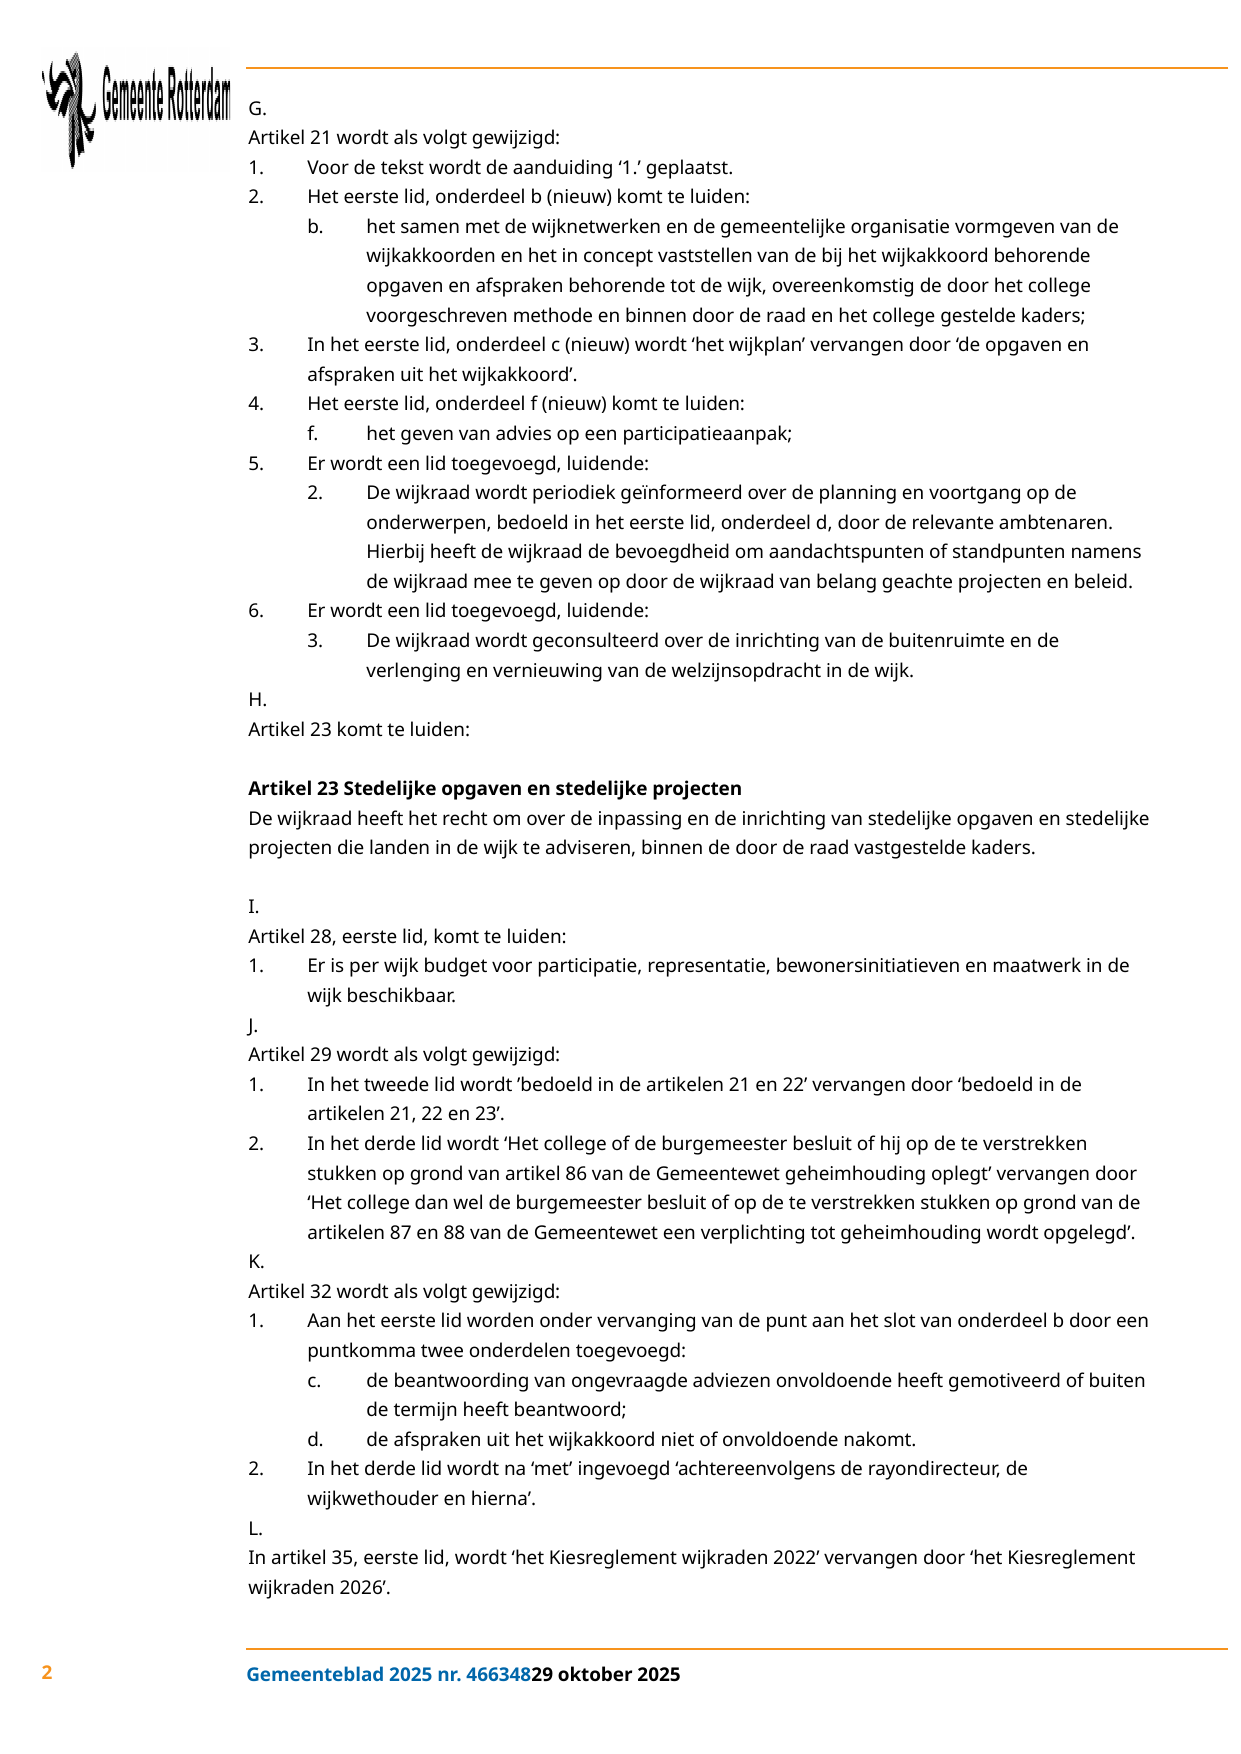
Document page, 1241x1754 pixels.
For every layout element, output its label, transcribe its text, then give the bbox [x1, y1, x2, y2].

list De wijkraad wordt geconsulteerd over de inrichting van de buitenruimte en de verlenging en vernieuwing van de welzijnsopdracht in de wijk. [307, 627, 1152, 683]
list Er wordt een lid toegevoegd, luidende: [248, 450, 1152, 476]
text G. [248, 95, 1152, 121]
text De wijkraad heeft het recht om over de inpassing en de inrichting van stedelijke opgaven en stedelijke projecten die landen in de wijk te adviseren, binnen de door de raad vastgestelde kaders. [248, 805, 1152, 860]
list de beantwoording van ongevraagde adviezen onvoldoende heeft gemotiveerd of buiten de termijn heeft beantwoord; [307, 1367, 1152, 1422]
list Het eerste lid, onderdeel f (nieuw) komt te luiden: [248, 391, 1152, 416]
text H. [248, 686, 1152, 712]
text Artikel 29 wordt als volgt gewijzigd: [248, 1041, 1152, 1067]
text K. [248, 1248, 1152, 1274]
list In het derde lid wordt ‘Het college of de burgemeester besluit of hij op de te verstrekken stukken op grond van artikel 86 van de Gemeentewet geheimhouding oplegt’ vervangen door ‘Het college dan wel de burgemeester besluit of op de te verstrekken stukken op grond van de artikelen 87 en 88 van de Gemeentewet een verplichting tot geheimhouding wordt opgelegd’. [248, 1130, 1152, 1245]
list De wijkraad wordt periodiek geïnformeerd over de planning en voortgang op de onderwerpen, bedoeld in het eerste lid, onderdeel d, door de relevante ambtenaren. Hierbij heeft de wijkraad de bevoegdheid om aandachtspunten of standpunten namens de wijkraad mee te geven op door de wijkraad van belang geachte projecten en beleid. [307, 479, 1152, 594]
text J. [248, 1012, 1152, 1038]
text Artikel 32 wordt als volgt gewijzigd: [248, 1278, 1152, 1304]
list Aan het eerste lid worden onder vervanging van de punt aan het slot van onderdeel b door een puntkomma twee onderdelen toegevoegd: [248, 1308, 1152, 1363]
text I. [248, 893, 1152, 919]
list Voor de tekst wordt de aanduiding ‘1.’ geplaatst. [248, 154, 1152, 180]
text Artikel 23 komt te luiden: [248, 716, 1152, 742]
list Er is per wijk budget voor participatie, representatie, bewonersinitiatieven en maatwerk in de wijk beschikbaar. [248, 953, 1152, 1008]
list In het derde lid wordt na ‘met’ ingevoegd ‘achtereenvolgens de rayondirecteur, de wijkwethouder en hierna’. [248, 1456, 1152, 1511]
text Artikel 21 wordt als volgt gewijzigd: [248, 124, 1152, 150]
picture [41, 47, 231, 172]
list In het tweede lid wordt ’bedoeld in de artikelen 21 en 22’ vervangen door ‘bedoeld in de artikelen 21, 22 en 23’. [248, 1071, 1152, 1126]
list Het eerste lid, onderdeel b (nieuw) komt te luiden: [248, 183, 1152, 209]
list het samen met de wijknetwerken en de gemeentelijke organisatie vormgeven van de wijkakkoorden en het in concept vaststellen van de bij het wijkakkoord behorende opgaven en afspraken behorende tot de wijk, overeenkomstig de door het college voorgeschreven methode en binnen door de raad en het college gestelde kaders; [307, 213, 1152, 328]
text L. [248, 1515, 1152, 1541]
list de afspraken uit het wijkakkoord niet of onvoldoende nakomt. [307, 1426, 1152, 1452]
list het geven van advies op een participatieaanpak; [307, 420, 1152, 446]
text Artikel 28, eerste lid, komt te luiden: [248, 923, 1152, 949]
text In artikel 35, eerste lid, wordt ‘het Kiesreglement wijkraden 2022’ vervangen door ‘het Kiesreglement wijkraden 2026’. [248, 1544, 1152, 1600]
list In het eerste lid, onderdeel c (nieuw) wordt ‘het wijkplan’ vervangen door ‘de opgaven en afspraken uit het wijkakkoord’. [248, 331, 1152, 387]
text Artikel 23 Stedelijke opgaven en stedelijke projecten [248, 775, 1152, 801]
list Er wordt een lid toegevoegd, luidende: [248, 598, 1152, 623]
